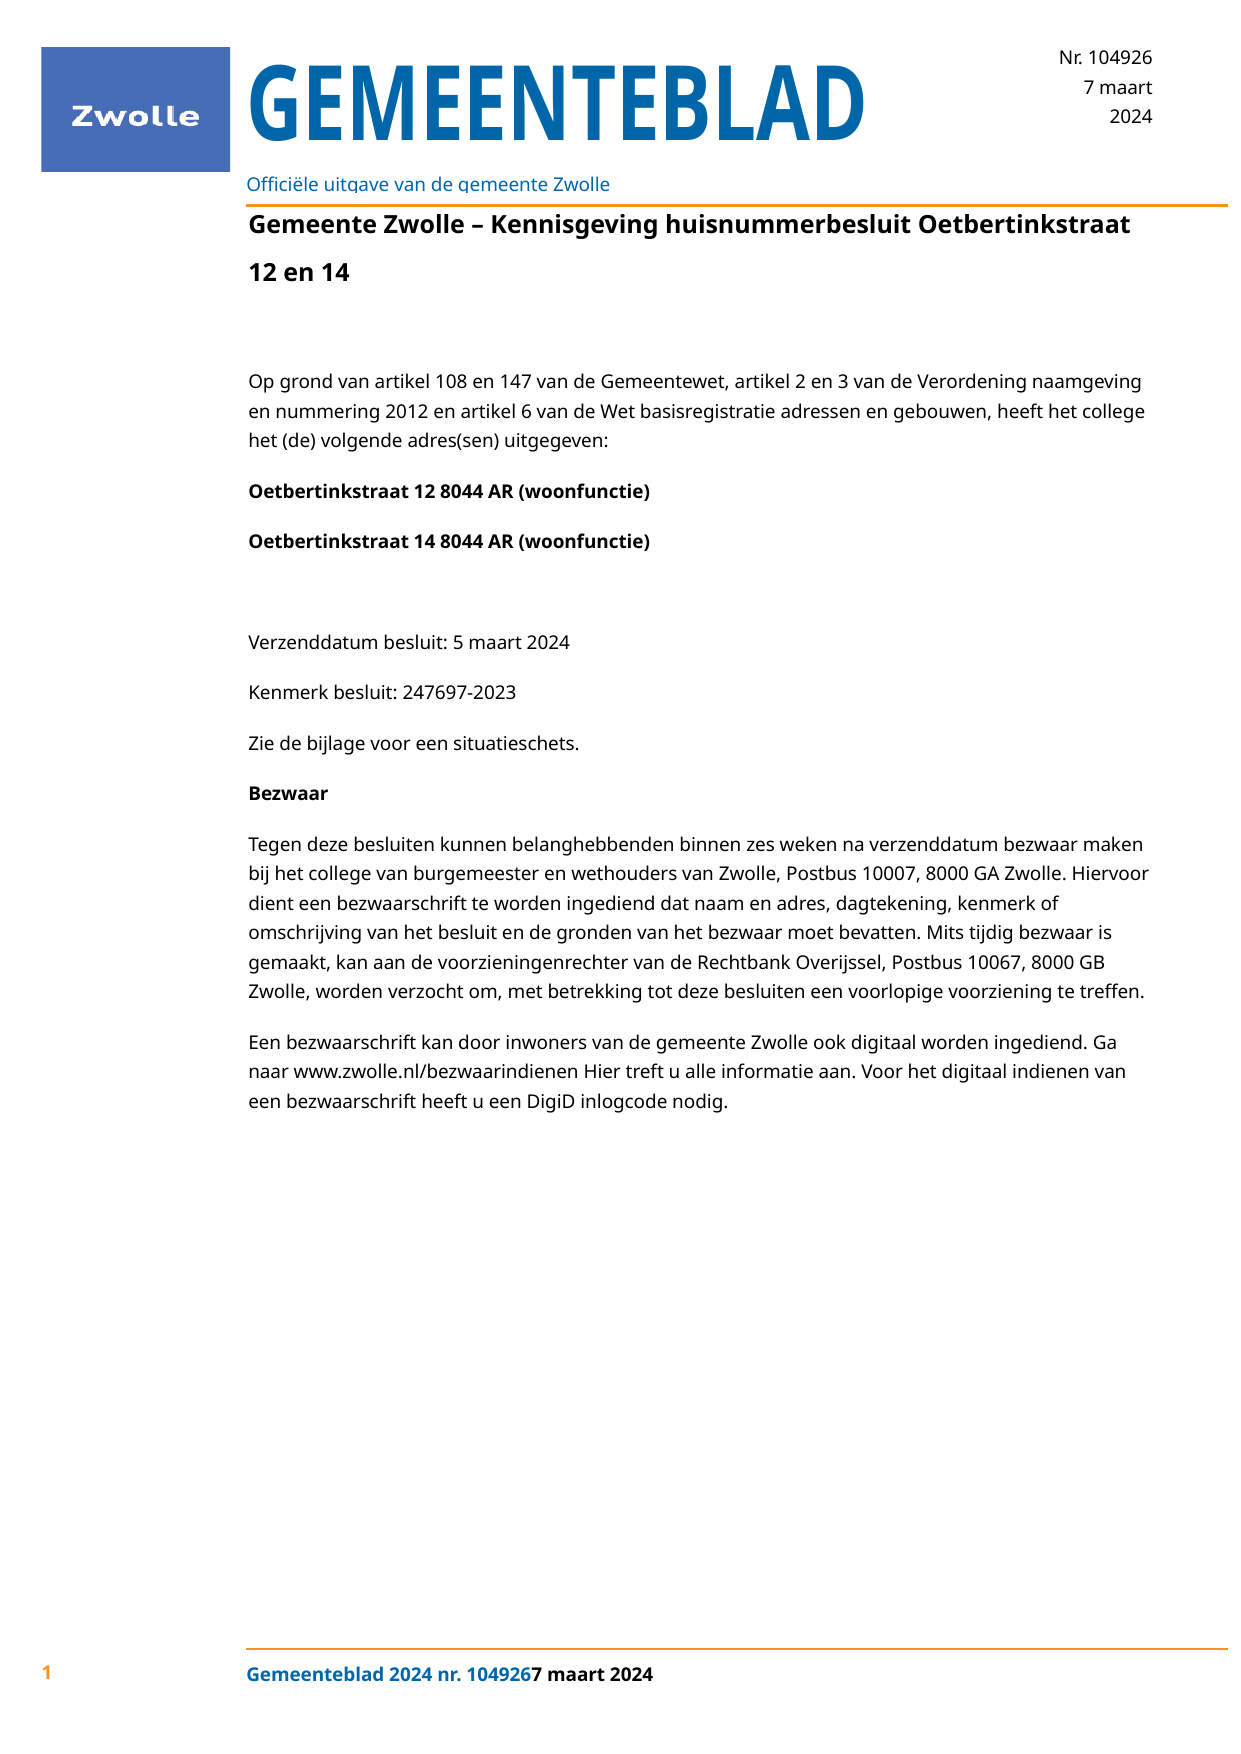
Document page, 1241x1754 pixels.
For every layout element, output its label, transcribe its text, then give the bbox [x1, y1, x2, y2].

text Verzenddatum besluit: 5 maart 2024 [248, 629, 1152, 655]
text Bezwaar [248, 780, 1152, 806]
text Een bezwaarschrift kan door inwoners van de gemeente Zwolle ook digitaal worden ingediend. Ga naar www.zwolle.nl/bezwaarindienen Hier treft u alle informatie aan. Voor het digitaal indienen van een bezwaarschrift heeft u een DigiD inlogcode nodig. [248, 1029, 1152, 1114]
text Op grond van artikel 108 en 147 van de Gemeentewet, artikel 2 en 3 van de Verordening naamgeving en nummering 2012 en artikel 6 van de Wet basisregistratie adressen en gebouwen, heeft het college het (de) volgende adres(sen) uitgegeven: [248, 368, 1152, 453]
text Oetbertinkstraat 14 8044 AR (woonfunctie) [248, 528, 1152, 554]
text Zie de bijlage voor een situatieschets. [248, 730, 1152, 756]
text Tegen deze besluiten kunnen belanghebbenden binnen zes weken na verzenddatum bezwaar maken bij het college van burgemeester en wethouders van Zwolle, Postbus 10007, 8000 GA Zwolle. Hiervoor dient een bezwaarschrift te worden ingediend dat naam en adres, dagtekening, kenmerk of omschrijving van het besluit en de gronden van het bezwaar moet bevatten. Mits tijdig bezwaar is gemaakt, kan aan de voorzieningenrechter van de Rechtbank Overijssel, Postbus 10067, 8000 GB Zwolle, worden verzocht om, met betrekking tot deze besluiten een voorlopige voorziening te treffen. [248, 831, 1152, 1004]
text Kenmerk besluit: 247697-2023 [248, 679, 1152, 705]
text Gemeente Zwolle – Kennisgeving huisnummerbesluit Oetbertinkstraat 12 en 14 [248, 207, 1152, 288]
text Oetbertinkstraat 12 8044 AR (woonfunctie) [248, 478, 1152, 504]
picture [41, 47, 231, 172]
